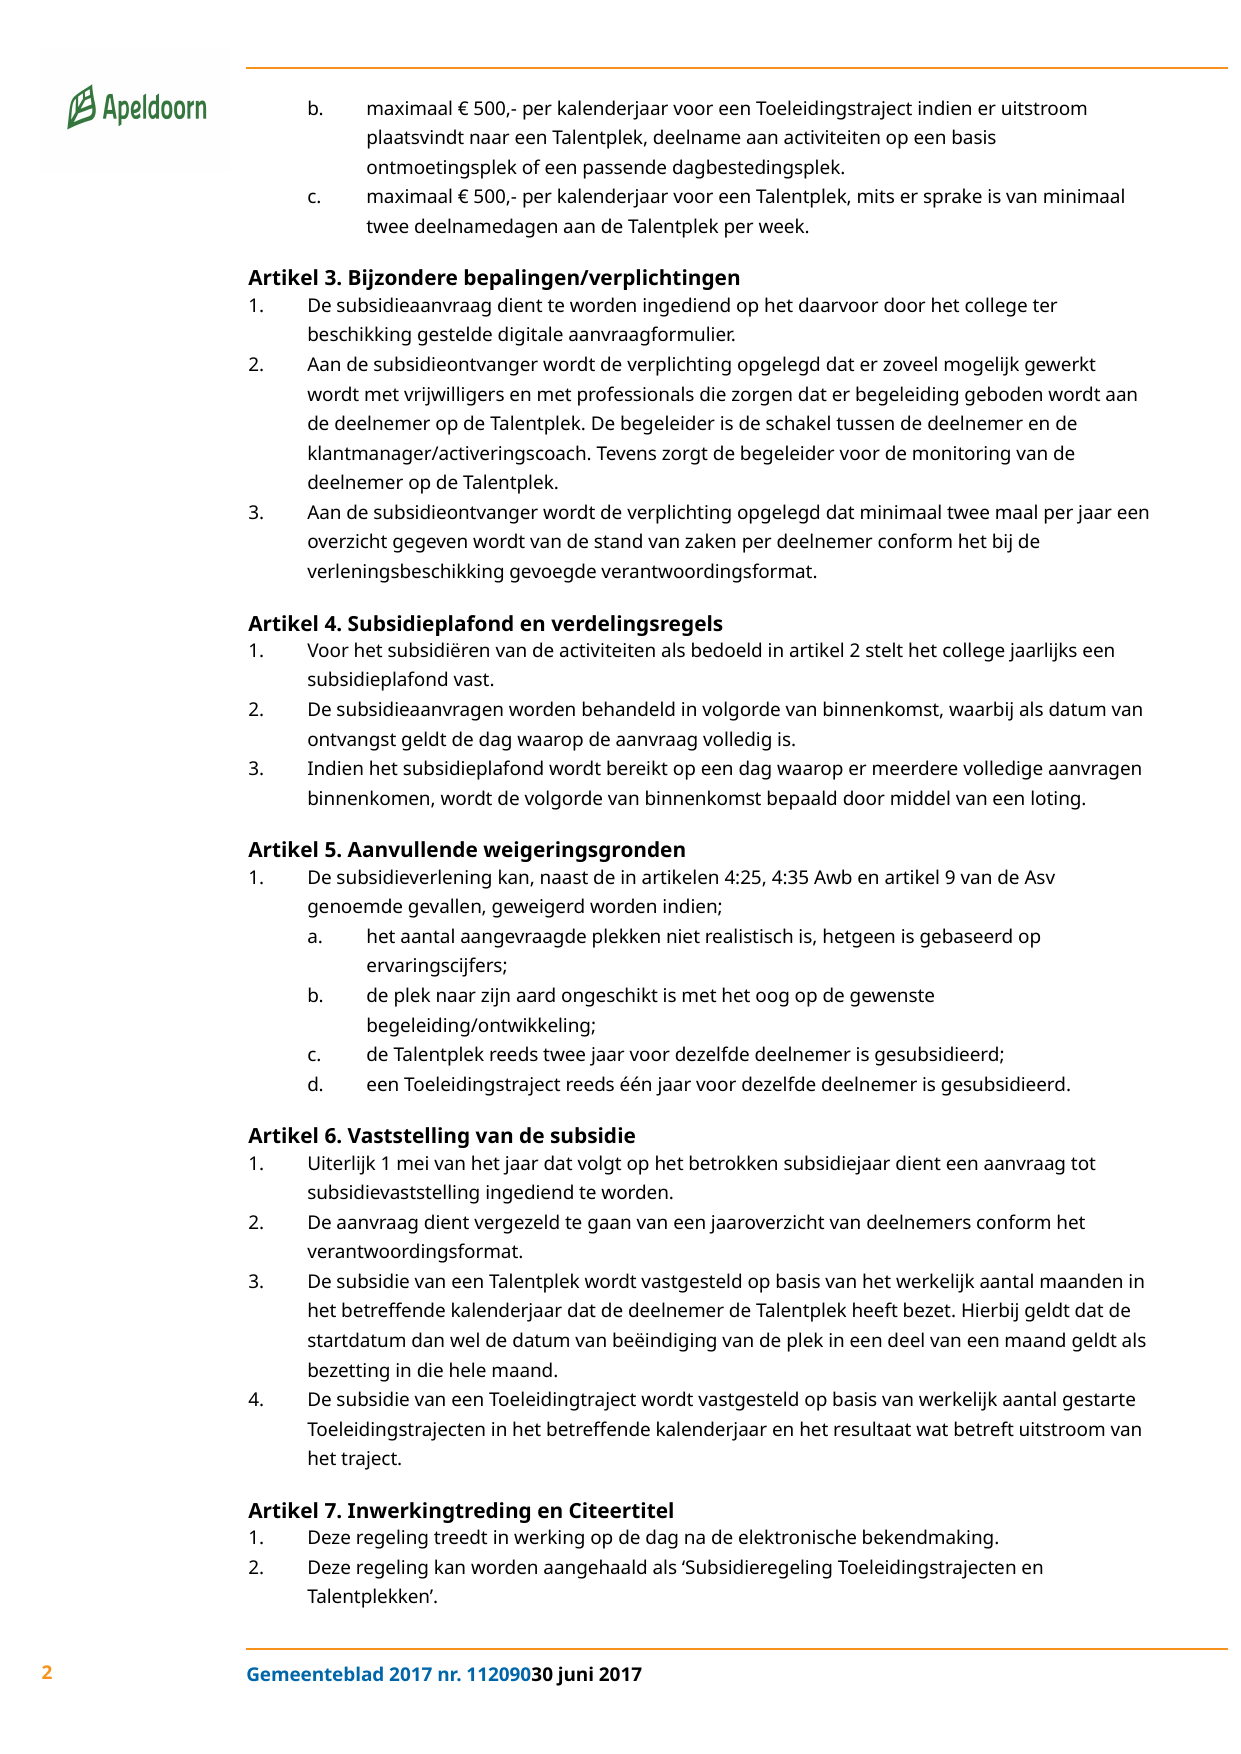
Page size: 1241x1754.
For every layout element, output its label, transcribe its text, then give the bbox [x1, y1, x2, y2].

list de plek naar zijn aard ongeschikt is met het oog op de gewenste begeleiding/ontwikkeling; [307, 982, 1152, 1037]
list Voor het subsidiëren van de activiteiten als bedoeld in artikel 2 stelt het college jaarlijks een subsidieplafond vast. [248, 637, 1152, 692]
list Deze regeling kan worden aangehaald als ‘Subsidieregeling Toeleidingstrajecten en Talentplekken’. [248, 1554, 1152, 1609]
text Artikel 5. Aanvullende weigeringsgronden [248, 835, 1152, 864]
list De subsidieaanvraag dient te worden ingediend op het daarvoor door het college ter beschikking gestelde digitale aanvraagformulier. [248, 292, 1152, 347]
list een Toeleidingstraject reeds één jaar voor dezelfde deelnemer is gesubsidieerd. [307, 1071, 1152, 1097]
list Aan de subsidieontvanger wordt de verplichting opgelegd dat er zoveel mogelijk gewerkt wordt met vrijwilligers en met professionals die zorgen dat er begeleiding geboden wordt aan de deelnemer op de Talentplek. De begeleider is de schakel tussen de deelnemer en de klantmanager/activeringscoach. Tevens zorgt de begeleider voor de monitoring van de deelnemer op de Talentplek. [248, 351, 1152, 495]
text Artikel 3. Bijzondere bepalingen/verplichtingen [248, 263, 1152, 292]
text Artikel 4. Subsidieplafond en verdelingsregels [248, 609, 1152, 637]
list De subsidieaanvragen worden behandeld in volgorde van binnenkomst, waarbij als datum van ontvangst geldt de dag waarop de aanvraag volledig is. [248, 696, 1152, 752]
list De subsidieverlening kan, naast de in artikelen 4:25, 4:35 Awb en artikel 9 van de Asv genoemde gevallen, geweigerd worden indien; [248, 864, 1152, 919]
picture [41, 47, 231, 172]
list De aanvraag dient vergezeld te gaan van een jaaroverzicht van deelnemers conform het verantwoordingsformat. [248, 1209, 1152, 1264]
text Artikel 6. Vaststelling van de subsidie [248, 1121, 1152, 1150]
list Aan de subsidieontvanger wordt de verplichting opgelegd dat minimaal twee maal per jaar een overzicht gegeven wordt van de stand van zaken per deelnemer conform het bij de verleningsbeschikking gevoegde verantwoordingsformat. [248, 499, 1152, 584]
list Deze regeling treedt in werking op de dag na de elektronische bekendmaking. [248, 1524, 1152, 1550]
list Indien het subsidieplafond wordt bereikt op een dag waarop er meerdere volledige aanvragen binnenkomen, wordt de volgorde van binnenkomst bepaald door middel van een loting. [248, 755, 1152, 811]
text Artikel 7. Inwerkingtreding en Citeertitel [248, 1496, 1152, 1524]
list de Talentplek reeds twee jaar voor dezelfde deelnemer is gesubsidieerd; [307, 1041, 1152, 1067]
list Uiterlijk 1 mei van het jaar dat volgt op het betrokken subsidiejaar dient een aanvraag tot subsidievaststelling ingediend te worden. [248, 1150, 1152, 1205]
list het aantal aangevraagde plekken niet realistisch is, hetgeen is gebaseerd op ervaringscijfers; [307, 923, 1152, 978]
list maximaal € 500,- per kalenderjaar voor een Talentplek, mits er sprake is van minimaal twee deelnamedagen aan de Talentplek per week. [307, 183, 1152, 239]
list De subsidie van een Talentplek wordt vastgesteld op basis van het werkelijk aantal maanden in het betreffende kalenderjaar dat de deelnemer de Talentplek heeft bezet. Hierbij geldt dat de startdatum dan wel de datum van beëindiging van de plek in een deel van een maand geldt als bezetting in die hele maand. [248, 1268, 1152, 1383]
list maximaal € 500,- per kalenderjaar voor een Toeleidingstraject indien er uitstroom plaatsvindt naar een Talentplek, deelname aan activiteiten op een basis ontmoetingsplek of een passende dagbestedingsplek. [307, 95, 1152, 180]
list De subsidie van een Toeleidingtraject wordt vastgesteld op basis van werkelijk aantal gestarte Toeleidingstrajecten in het betreffende kalenderjaar en het resultaat wat betreft uitstroom van het traject. [248, 1386, 1152, 1471]
